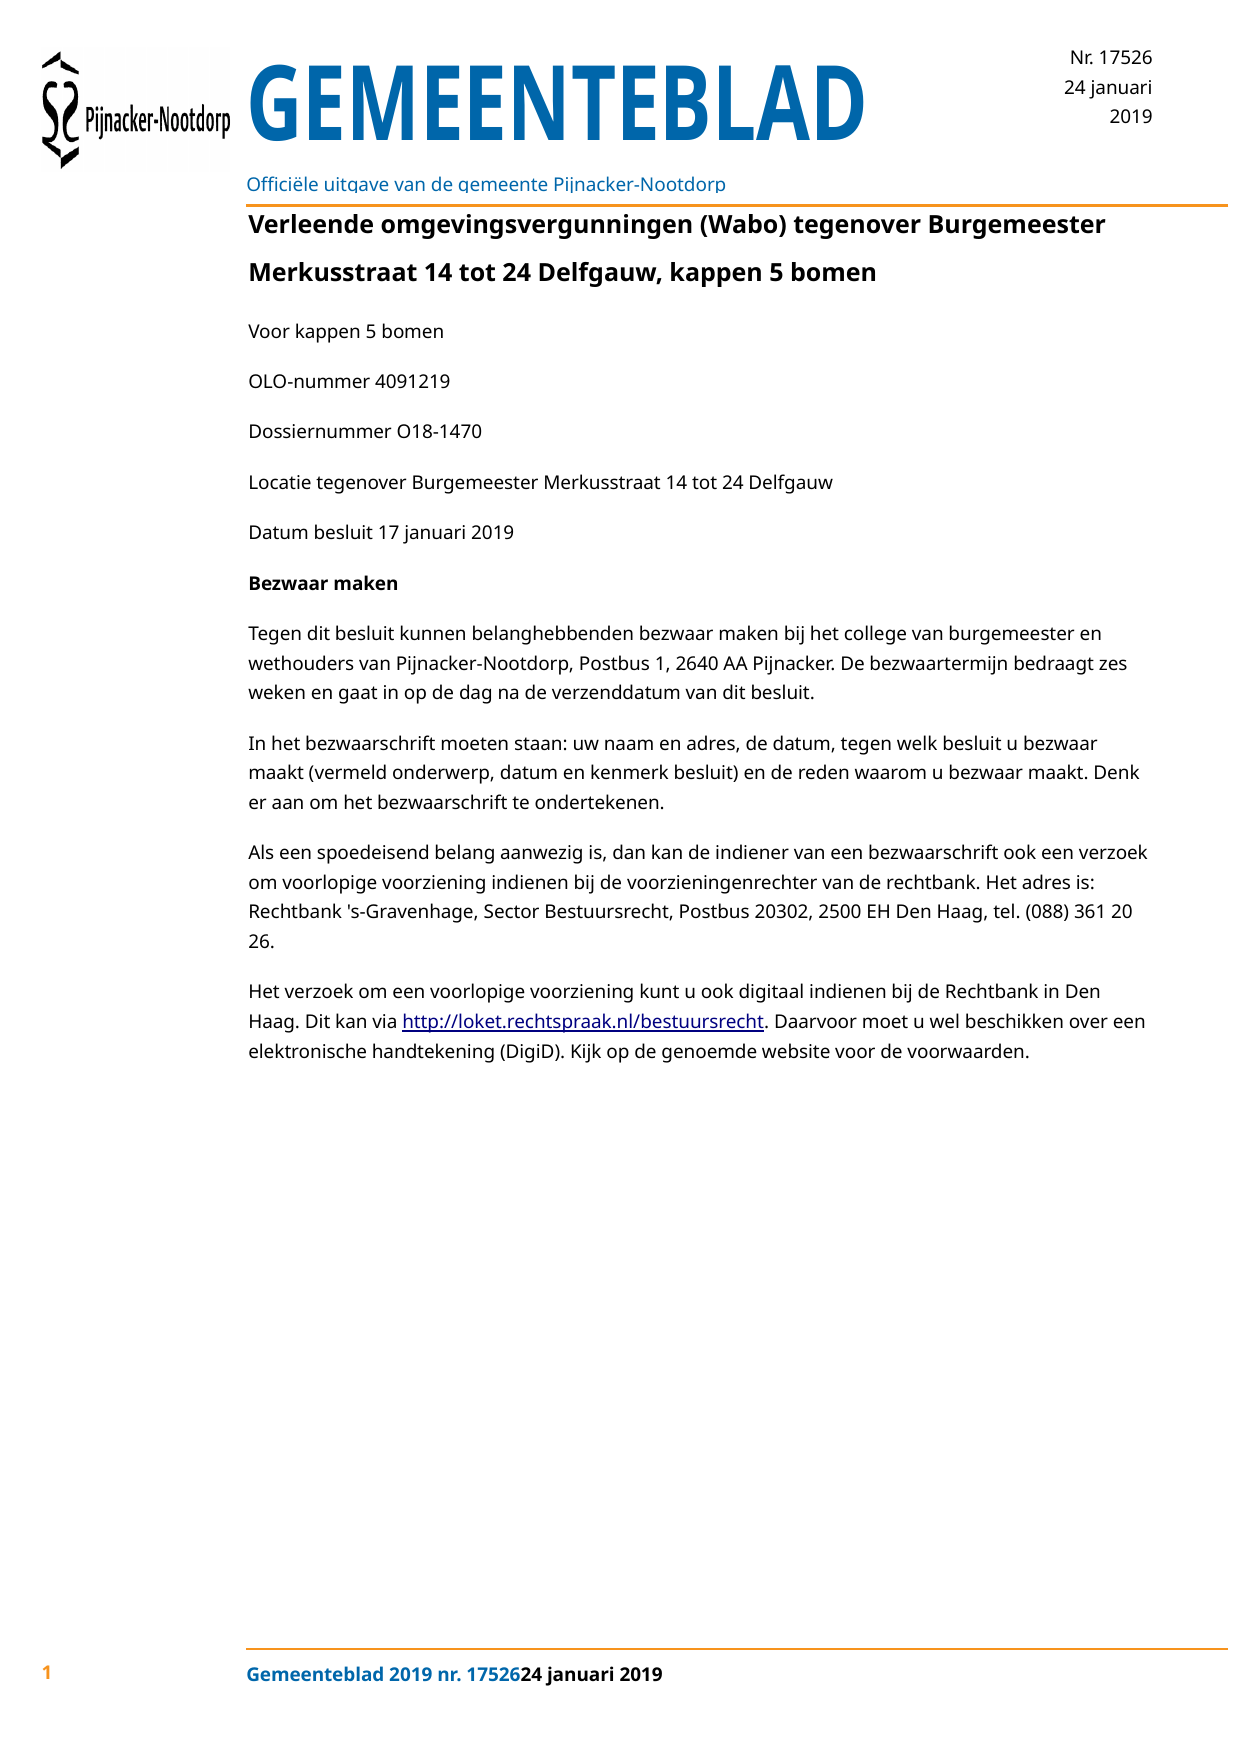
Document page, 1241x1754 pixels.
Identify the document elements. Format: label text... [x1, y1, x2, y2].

text Verleende omgevingsvergunningen (Wabo) tegenover Burgemeester Merkusstraat 14 tot 24 Delfgauw, kappen 5 bomen [248, 207, 1152, 288]
text Locatie tegenover Burgemeester Merkusstraat 14 tot 24 Delfgauw [248, 469, 1152, 495]
text In het bezwaarschrift moeten staan: uw naam en adres, de datum, tegen welk besluit u bezwaar maakt (vermeld onderwerp, datum en kenmerk besluit) en de reden waarom u bezwaar maakt. Denk er aan om het bezwaarschrift te ondertekenen. [248, 730, 1152, 815]
text Als een spoedeisend belang aanwezig is, dan kan de indiener van een bezwaarschrift ook een verzoek om voorlopige voorziening indienen bij de voorzieningenrechter van de rechtbank. Het adres is: Rechtbank 's-Gravenhage, Sector Bestuursrecht, Postbus 20302, 2500 EH Den Haag, tel. (088) 361 20 26. [248, 839, 1152, 954]
text Bezwaar maken [248, 570, 1152, 596]
text Datum besluit 17 januari 2019 [248, 519, 1152, 545]
picture [41, 47, 231, 172]
text OLO-nummer 4091219 [248, 368, 1152, 394]
text Het verzoek om een voorlopige voorziening kunt u ook digitaal indienen bij de Rechtbank in Den Haag. Dit kan via http://loket.rechtspraak.nl/bestuursrecht. Daarvoor moet u wel beschikken over een elektronische handtekening (DigiD). Kijk op de genoemde website voor de voorwaarden. [248, 979, 1152, 1064]
text Dossiernummer O18-1470 [248, 419, 1152, 444]
text Voor kappen 5 bomen [248, 318, 1152, 344]
text Tegen dit besluit kunnen belanghebbenden bezwaar maken bij het college van burgemeester en wethouders van Pijnacker-Nootdorp, Postbus 1, 2640 AA Pijnacker. De bezwaartermijn bedraagt zes weken en gaat in op de dag na de verzenddatum van dit besluit. [248, 620, 1152, 705]
